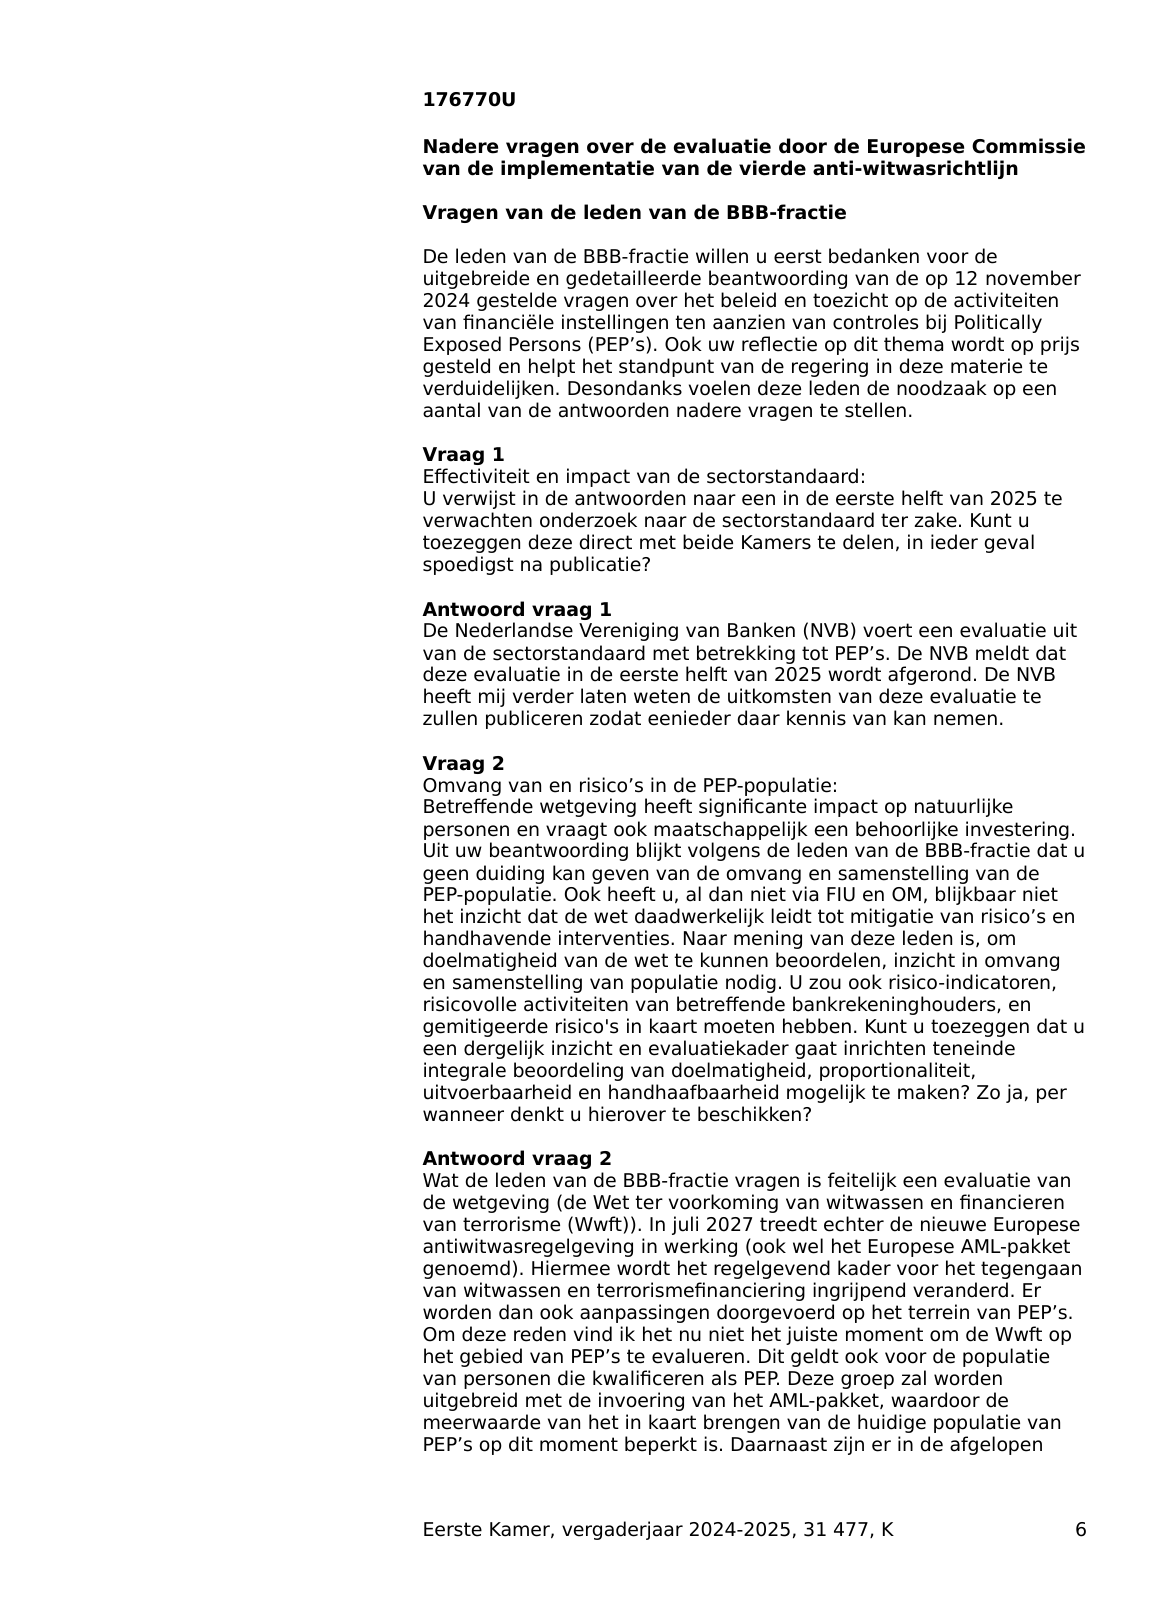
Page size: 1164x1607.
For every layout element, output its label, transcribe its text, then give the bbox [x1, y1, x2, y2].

subtitle Vragen van de leden van de BBB-fractie [422, 202, 1087, 224]
text Betreffende wetgeving heeft significante impact op natuurlijke personen en vraagt ook maatschappelijk een behoorlijke investering. Uit uw beantwoording blijkt volgens de leden van de BBB-fractie dat u geen duiding kan geven van de omvang en samenstelling van de PEP-populatie. Ook heeft u, al dan niet via FIU en OM, blijkbaar niet het inzicht dat de wet daadwerkelijk leidt tot mitigatie van risico’s en handhavende interventies. Naar mening van deze leden is, om doelmatigheid van de wet te kunnen beoordelen, inzicht in omvang en samenstelling van populatie nodig. U zou ook risico-indicatoren, risicovolle activiteiten van betreffende bankrekeninghouders, en gemitigeerde risico's in kaart moeten hebben. Kunt u toezeggen dat u een dergelijk inzicht en evaluatiekader gaat inrichten teneinde integrale beoordeling van doelmatigheid, proportionaliteit, uitvoerbaarheid en handhaafbaarheid mogelijk te maken? Zo ja, per wanneer denkt u hierover te beschikken? [422, 796, 1087, 1126]
text Antwoord vraag 1 [422, 598, 1087, 620]
text Antwoord vraag 2 [422, 1148, 1087, 1170]
text Vraag 1 [422, 444, 1087, 466]
text Wat de leden van de BBB-fractie vragen is feitelijk een evaluatie van de wetgeving (de Wet ter voorkoming van witwassen en financieren van terrorisme (Wwft)). In juli 2027 treedt echter de nieuwe Europese antiwitwasregelgeving in werking (ook wel het Europese AML-pakket genoemd). Hiermee wordt het regelgevend kader voor het tegengaan van witwassen en terrorismefinanciering ingrijpend veranderd. Er worden dan ook aanpassingen doorgevoerd op het terrein van PEP’s. Om deze reden vind ik het nu niet het juiste moment om de Wwft op het gebied van PEP’s te evalueren. Dit geldt ook voor de populatie van personen die kwalificeren als PEP. Deze groep zal worden uitgebreid met de invoering van het AML-pakket, waardoor de meerwaarde van het in kaart brengen van de huidige populatie van PEP’s op dit moment beperkt is. Daarnaast zijn er in de afgelopen [422, 1170, 1087, 1456]
text Vraag 2 [422, 752, 1087, 774]
text De leden van de BBB-fractie willen u eerst bedanken voor de uitgebreide en gedetailleerde beantwoording van de op 12 november 2024 gestelde vragen over het beleid en toezicht op de activiteiten van financiële instellingen ten aanzien van controles bij Politically Exposed Persons (PEP’s). Ook uw reflectie op dit thema wordt op prijs gesteld en helpt het standpunt van de regering in deze materie te verduidelijken. Desondanks voelen deze leden de noodzaak op een aantal van de antwoorden nadere vragen te stellen. [422, 246, 1087, 422]
text De Nederlandse Vereniging van Banken (NVB) voert een evaluatie uit van de sectorstandaard met betrekking tot PEP’s. De NVB meldt dat deze evaluatie in de eerste helft van 2025 wordt afgerond. De NVB heeft mij verder laten weten de uitkomsten van deze evaluatie te zullen publiceren zodat eenieder daar kennis van kan nemen. [422, 620, 1087, 730]
subtitle 176770U [422, 89, 1087, 111]
text Effectiviteit en impact van de sectorstandaard: [422, 466, 1087, 488]
text Omvang van en risico’s in de PEP-populatie: [422, 774, 1087, 796]
subtitle Nadere vragen over de evaluatie door de Europese Commissie van de implementatie van de vierde anti-witwasrichtlijn [422, 136, 1087, 180]
text U verwijst in de antwoorden naar een in de eerste helft van 2025 te verwachten onderzoek naar de sectorstandaard ter zake. Kunt u toezeggen deze direct met beide Kamers te delen, in ieder geval spoedigst na publicatie? [422, 488, 1087, 576]
